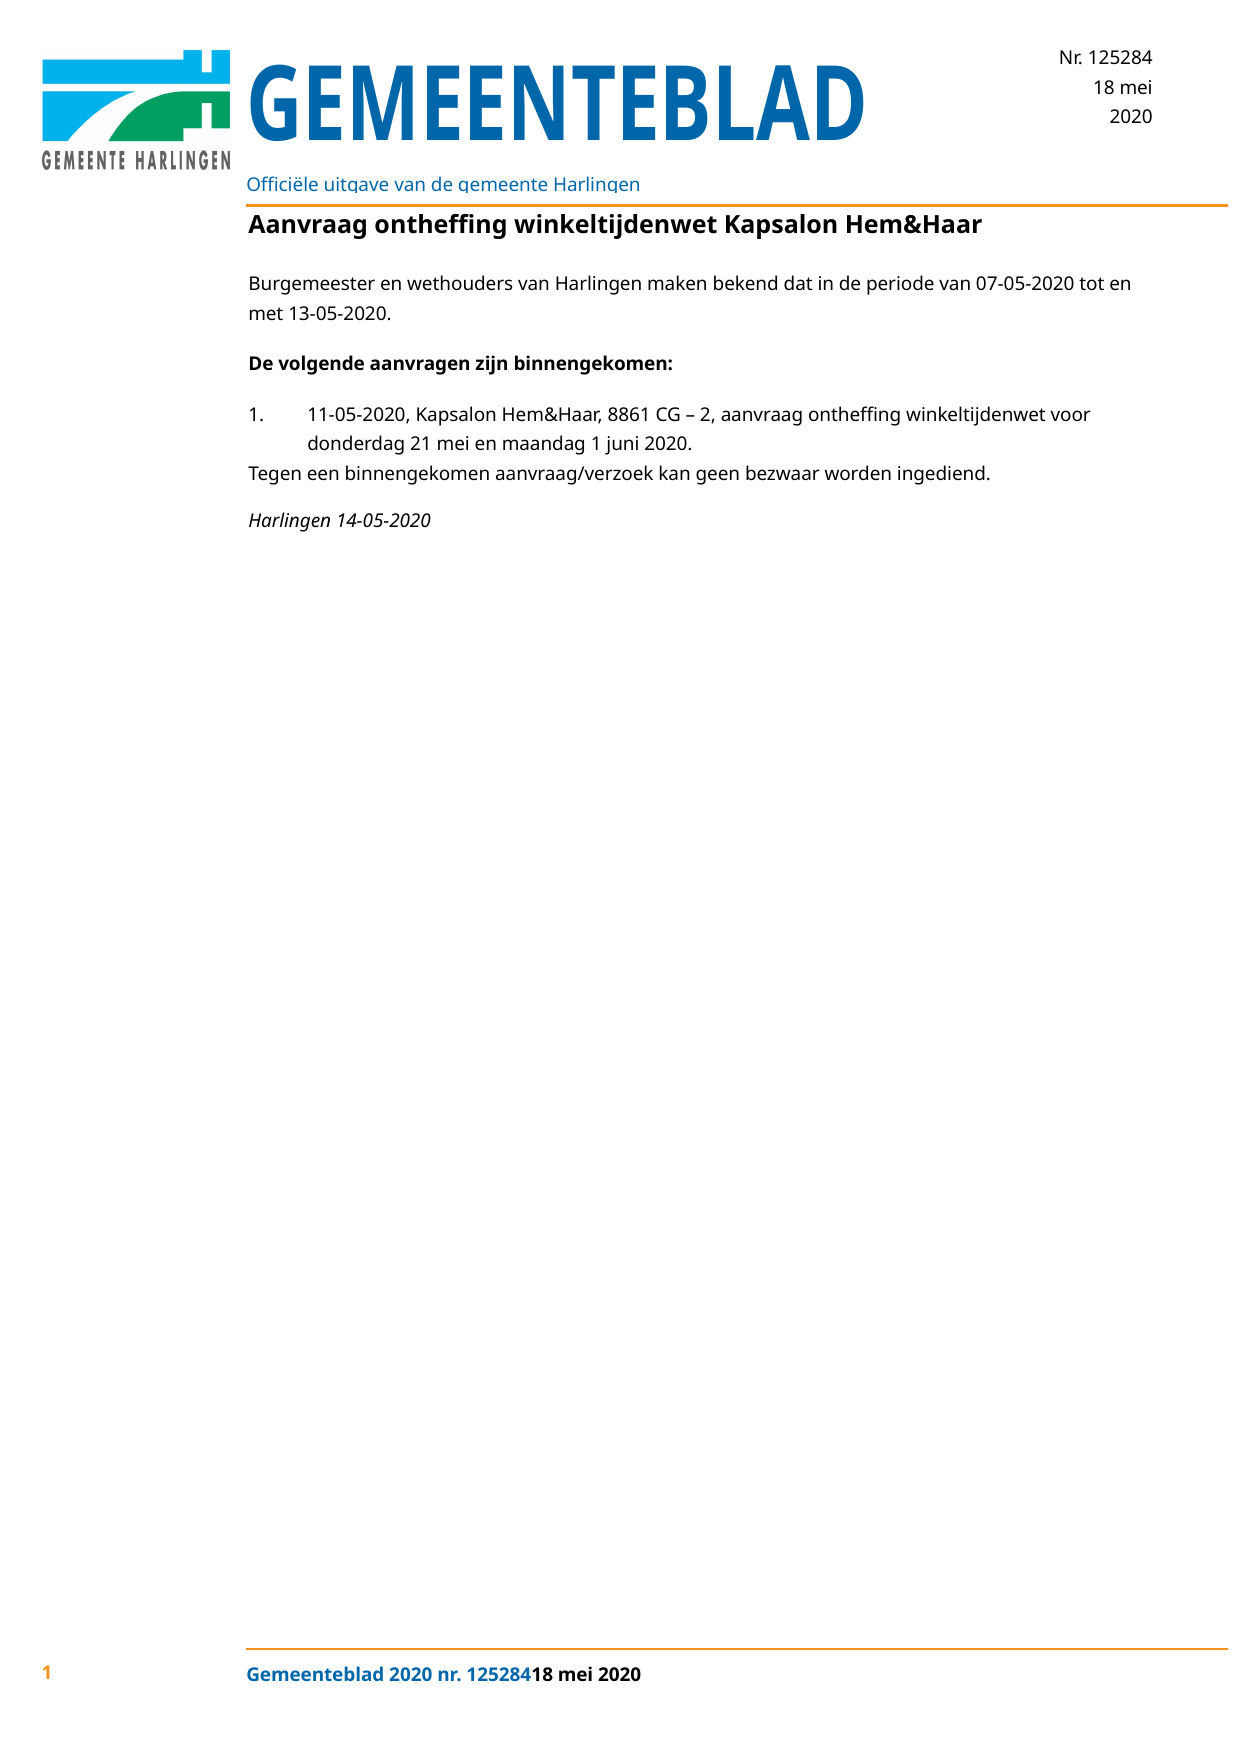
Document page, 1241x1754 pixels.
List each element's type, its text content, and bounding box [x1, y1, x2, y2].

text Burgemeester en wethouders van Harlingen maken bekend dat in de periode van 07-05-2020 tot en met 13-05-2020. [248, 270, 1152, 326]
text De volgende aanvragen zijn binnengekomen: [248, 350, 1152, 376]
text Aanvraag ontheffing winkeltijdenwet Kapsalon Hem&Haar [248, 207, 1152, 241]
picture [41, 47, 231, 172]
text Harlingen 14-05-2020 [248, 508, 1152, 533]
text Tegen een binnengekomen aanvraag/verzoek kan geen bezwaar worden ingediend. [248, 460, 1152, 486]
list 11-05-2020, Kapsalon Hem&Haar, 8861 CG – 2, aanvraag ontheffing winkeltijdenwet voor donderdag 21 mei en maandag 1 juni 2020. [248, 401, 1152, 456]
